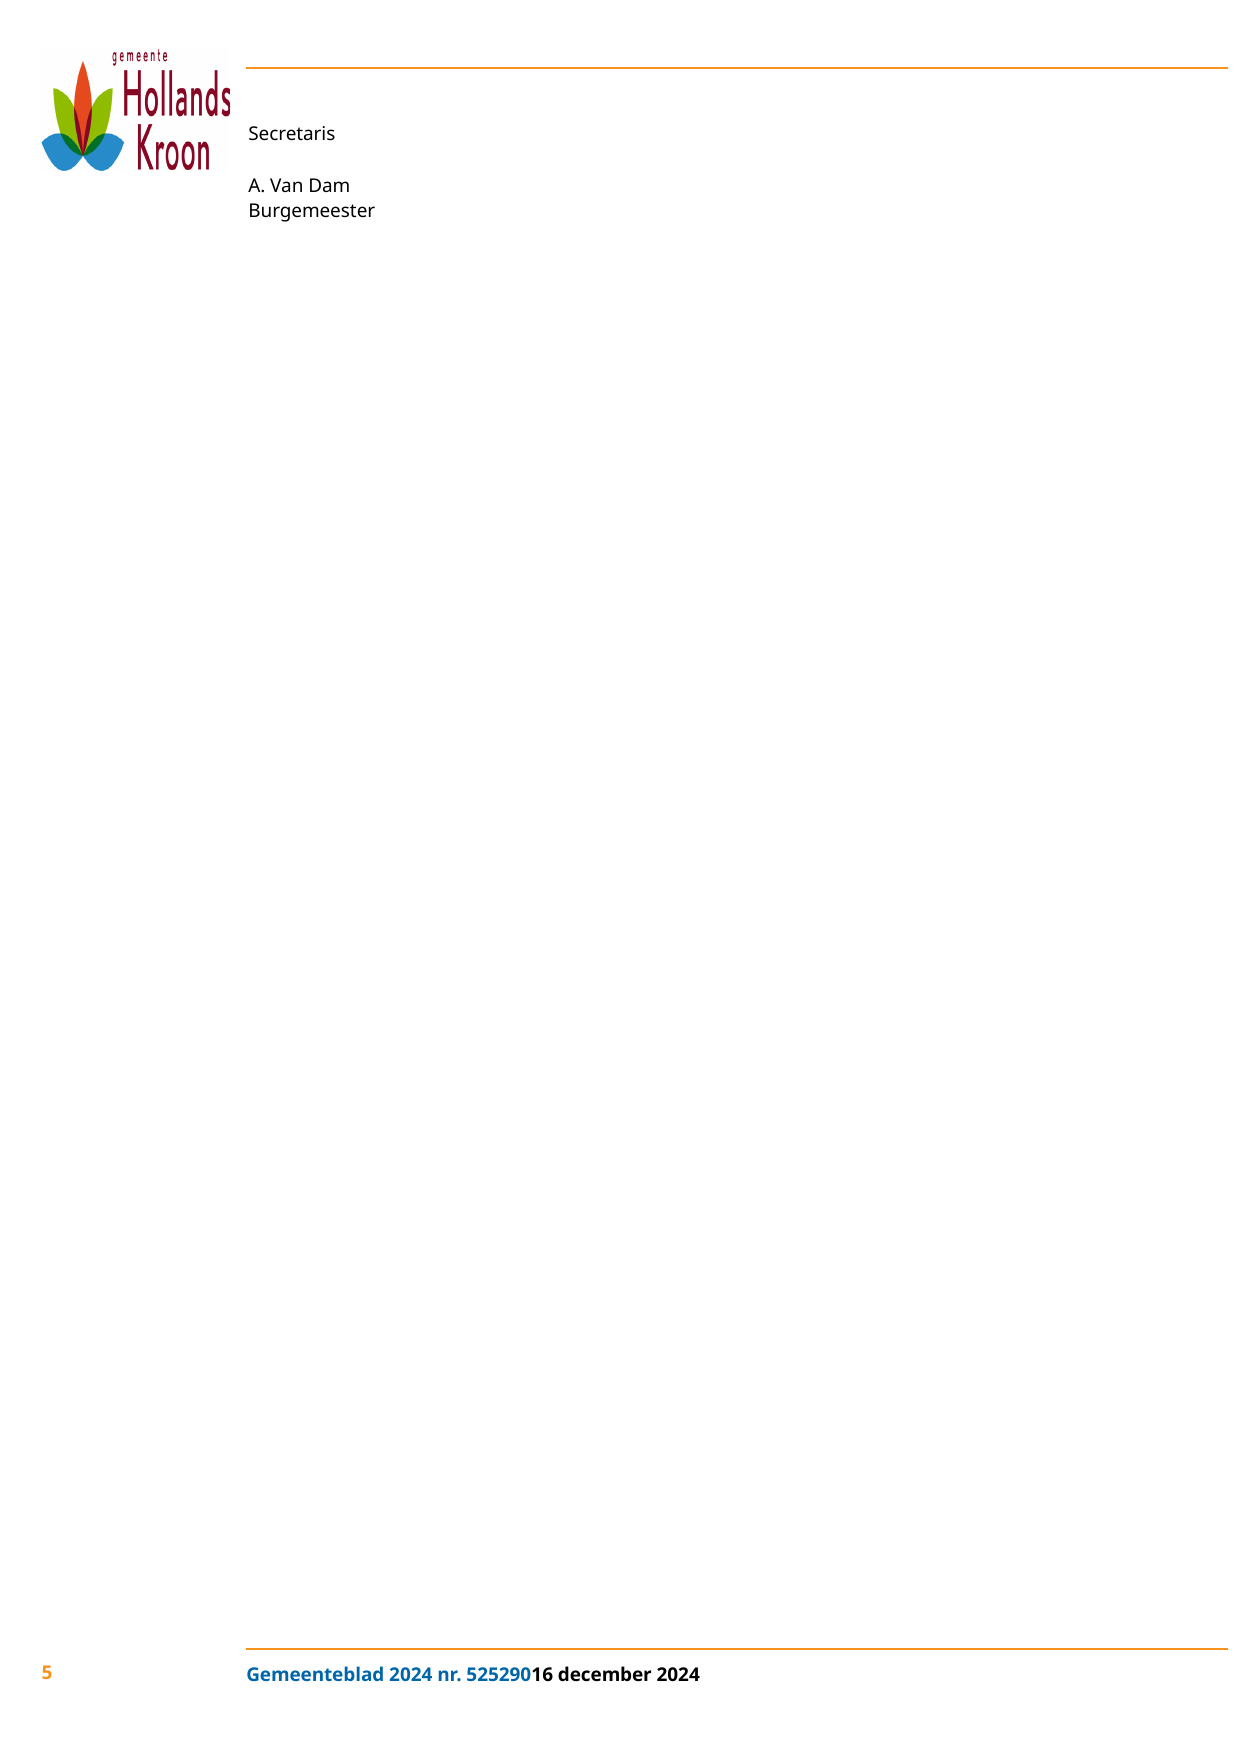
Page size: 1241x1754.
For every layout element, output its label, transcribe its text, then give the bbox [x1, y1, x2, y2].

text A. Van Dam [248, 172, 1152, 198]
text Secretaris [248, 121, 1152, 146]
text Burgemeester [248, 198, 1152, 223]
picture [41, 47, 231, 172]
